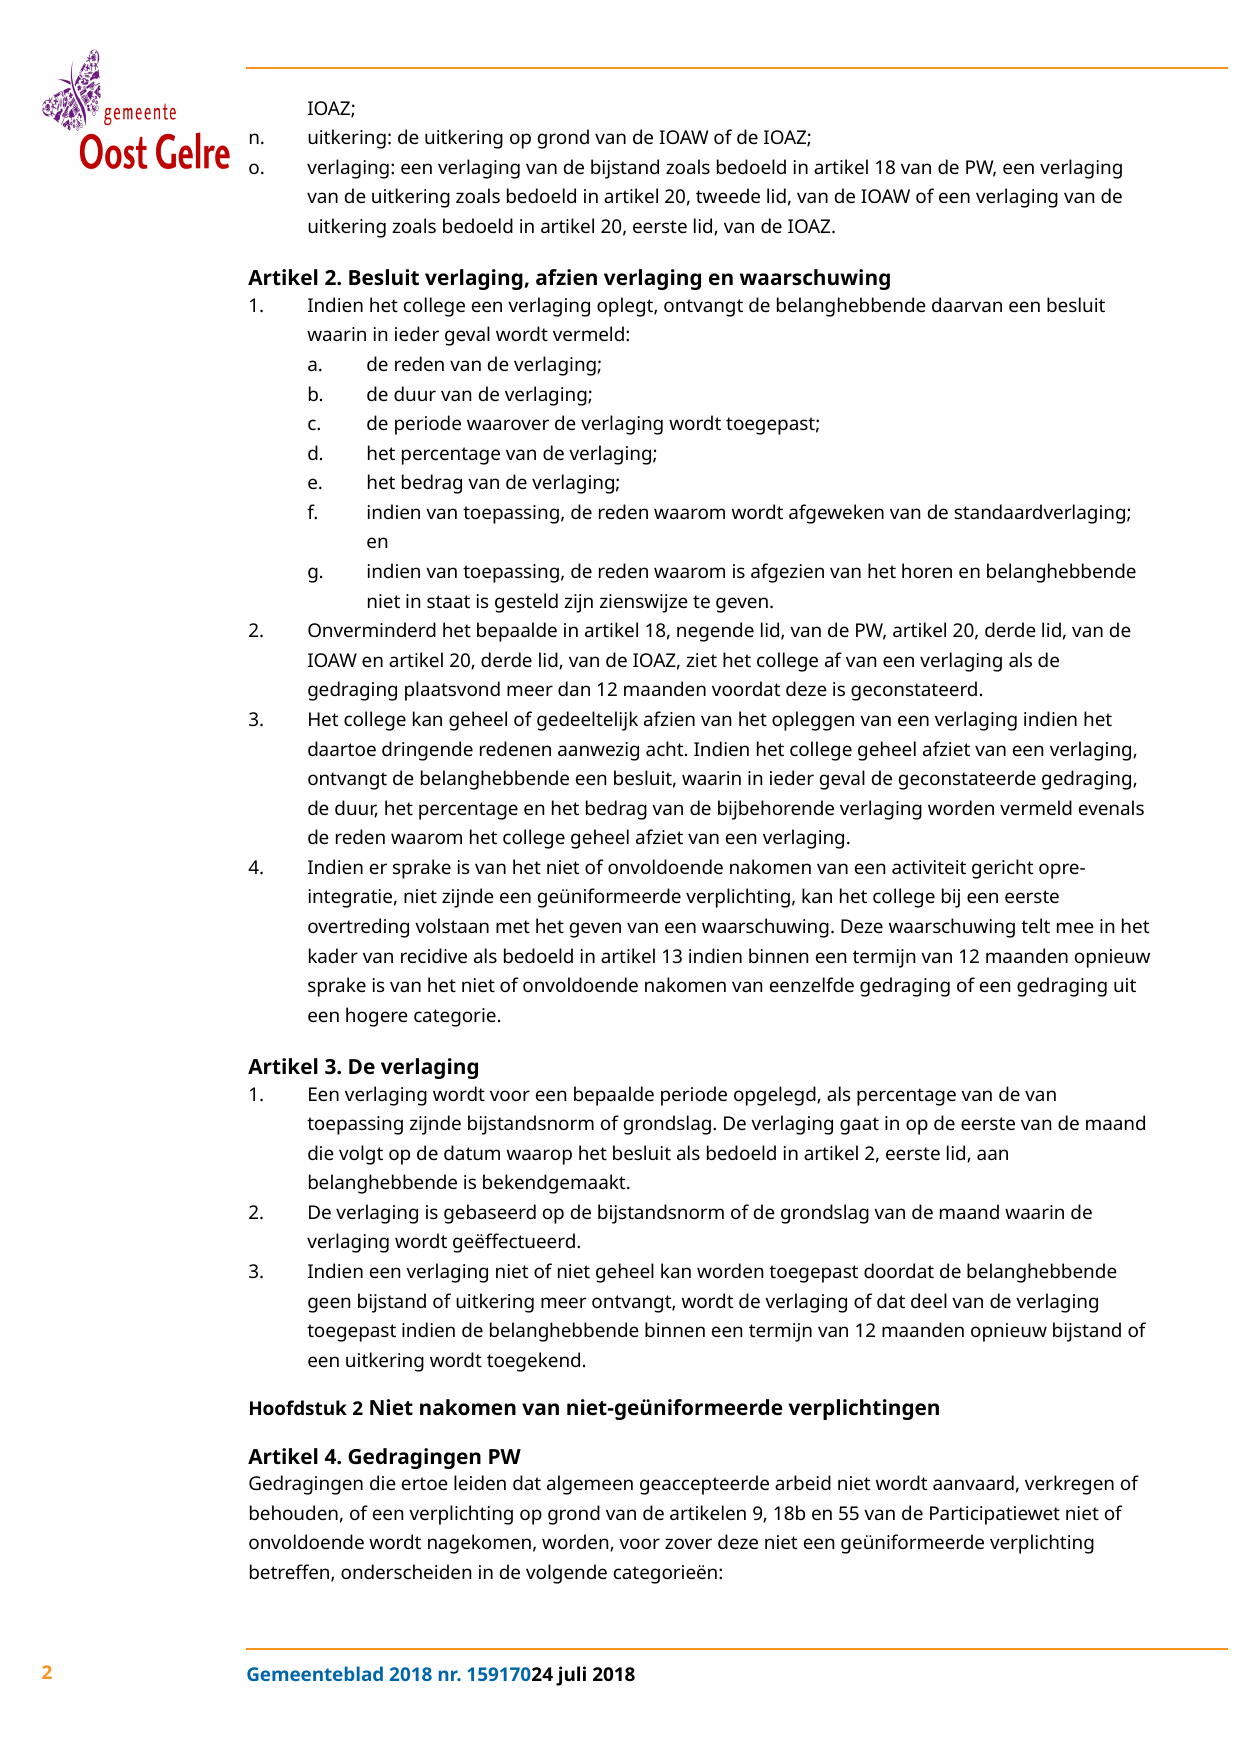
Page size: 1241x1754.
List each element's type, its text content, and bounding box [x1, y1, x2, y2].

list het percentage van de verlaging; [307, 440, 1152, 466]
list uitkering: de uitkering op grond van de IOAW of de IOAZ; [248, 124, 1152, 150]
list de periode waarover de verlaging wordt toegepast; [307, 410, 1152, 436]
list IOAZ; [248, 95, 1152, 121]
list verlaging: een verlaging van de bijstand zoals bedoeld in artikel 18 van de PW, een verlaging van de uitkering zoals bedoeld in artikel 20, tweede lid, van de IOAW of een verlaging van de uitkering zoals bedoeld in artikel 20, eerste lid, van de IOAZ. [248, 154, 1152, 239]
text Artikel 3. De verlaging [248, 1052, 1152, 1081]
list Indien een verlaging niet of niet geheel kan worden toegepast doordat de belanghebbende geen bijstand of uitkering meer ontvangt, wordt de verlaging of dat deel van de verlaging toegepast indien de belanghebbende binnen een termijn van 12 maanden opnieuw bijstand of een uitkering wordt toegekend. [248, 1258, 1152, 1373]
list Indien er sprake is van het niet of onvoldoende nakomen van een activiteit gericht opre-integratie, niet zijnde een geüniformeerde verplichting, kan het college bij een eerste overtreding volstaan met het geven van een waarschuwing. Deze waarschuwing telt mee in het kader van recidive als bedoeld in artikel 13 indien binnen een termijn van 12 maanden opnieuw sprake is van het niet of onvoldoende nakomen van eenzelfde gedraging of een gedraging uit een hogere categorie. [248, 854, 1152, 1028]
list indien van toepassing, de reden waarom wordt afgeweken van de standaardverlaging; en [307, 499, 1152, 554]
list de reden van de verlaging; [307, 351, 1152, 377]
text Artikel 2. Besluit verlaging, afzien verlaging en waarschuwing [248, 263, 1152, 292]
picture [41, 47, 231, 172]
text Hoofdstuk 2 Niet nakomen van niet-geüniformeerde verplichtingen [248, 1393, 1152, 1421]
text Artikel 4. Gedragingen PW [248, 1442, 1152, 1470]
list het bedrag van de verlaging; [307, 469, 1152, 495]
list Een verlaging wordt voor een bepaalde periode opgelegd, als percentage van de van toepassing zijnde bijstandsnorm of grondslag. De verlaging gaat in op de eerste van de maand die volgt op de datum waarop het besluit als bedoeld in artikel 2, eerste lid, aan belanghebbende is bekendgemaakt. [248, 1081, 1152, 1195]
list de duur van de verlaging; [307, 381, 1152, 406]
list Het college kan geheel of gedeeltelijk afzien van het opleggen van een verlaging indien het daartoe dringende redenen aanwezig acht. Indien het college geheel afziet van een verlaging, ontvangt de belanghebbende een besluit, waarin in ieder geval de geconstateerde gedraging, de duur, het percentage en het bedrag van de bijbehorende verlaging worden vermeld evenals de reden waarom het college geheel afziet van een verlaging. [248, 706, 1152, 850]
text Gedragingen die ertoe leiden dat algemeen geaccepteerde arbeid niet wordt aanvaard, verkregen of behouden, of een verplichting op grond van de artikelen 9, 18b en 55 van de Participatiewet niet of onvoldoende wordt nagekomen, worden, voor zover deze niet een geüniformeerde verplichting betreffen, onderscheiden in de volgende categorieën: [248, 1470, 1152, 1585]
list Indien het college een verlaging oplegt, ontvangt de belanghebbende daarvan een besluit waarin in ieder geval wordt vermeld: [248, 292, 1152, 347]
list Onverminderd het bepaalde in artikel 18, negende lid, van de PW, artikel 20, derde lid, van de IOAW en artikel 20, derde lid, van de IOAZ, ziet het college af van een verlaging als de gedraging plaatsvond meer dan 12 maanden voordat deze is geconstateerd. [248, 617, 1152, 702]
list De verlaging is gebaseerd op de bijstandsnorm of de grondslag van de maand waarin de verlaging wordt geëffectueerd. [248, 1199, 1152, 1254]
list indien van toepassing, de reden waarom is afgezien van het horen en belanghebbende niet in staat is gesteld zijn zienswijze te geven. [307, 558, 1152, 613]
